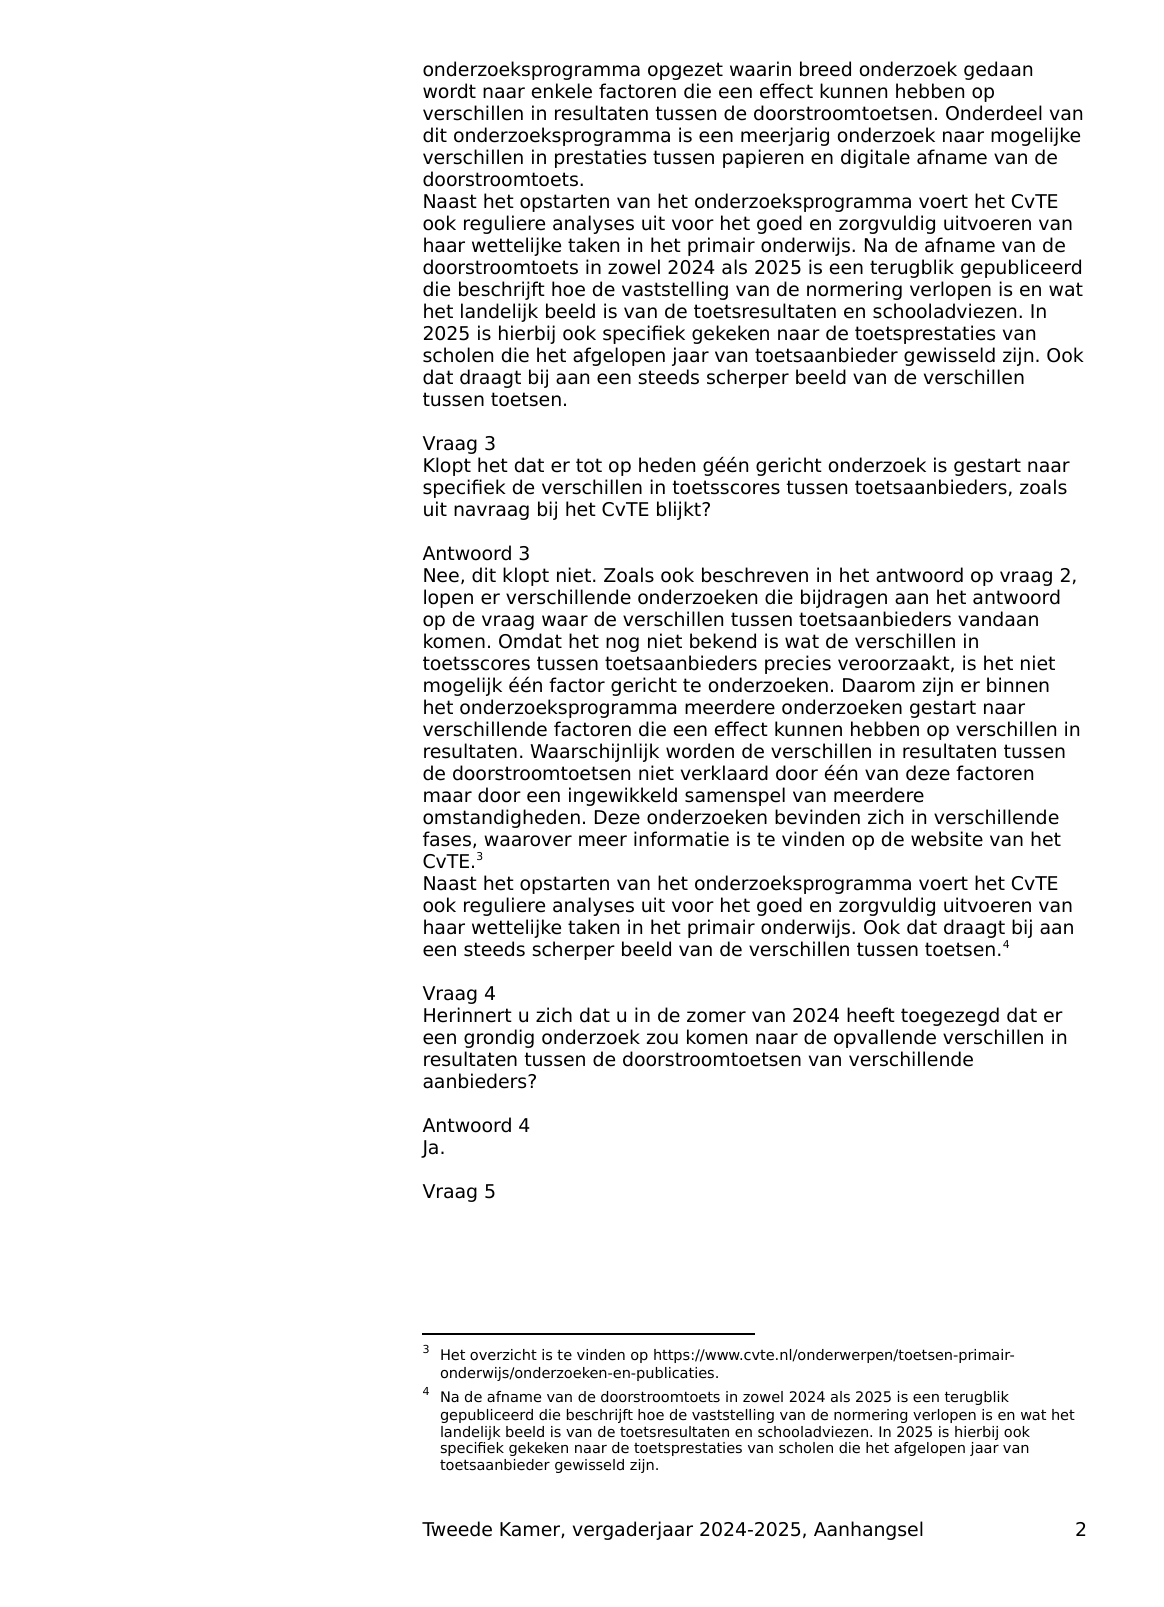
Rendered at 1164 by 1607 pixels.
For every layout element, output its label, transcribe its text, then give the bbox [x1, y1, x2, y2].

text onderzoeksprogramma opgezet waarin breed onderzoek gedaan wordt naar enkele factoren die een effect kunnen hebben op verschillen in resultaten tussen de doorstroomtoetsen. Onderdeel van dit onderzoeksprogramma is een meerjarig onderzoek naar mogelijke verschillen in prestaties tussen papieren en digitale afname van de doorstroomtoets. [422, 59, 1087, 191]
text Klopt het dat er tot op heden géén gericht onderzoek is gestart naar specifiek de verschillen in toetsscores tussen toetsaanbieders, zoals uit navraag bij het CvTE blijkt? [422, 455, 1087, 521]
text Antwoord 3 [422, 543, 1087, 565]
text Vraag 5 [422, 1181, 1087, 1203]
text Vraag 4 [422, 983, 1087, 1005]
text Naast het opstarten van het onderzoeksprogramma voert het CvTE ook reguliere analyses uit voor het goed en zorgvuldig uitvoeren van haar wettelijke taken in het primair onderwijs. Ook dat draagt bij aan een steeds scherper beeld van de verschillen tussen toetsen. [422, 873, 1087, 961]
text Herinnert u zich dat u in de zomer van 2024 heeft toegezegd dat er een grondig onderzoek zou komen naar de opvallende verschillen in resultaten tussen de doorstroomtoetsen van verschillende aanbieders? [422, 1005, 1087, 1093]
text Nee, dit klopt niet. Zoals ook beschreven in het antwoord op vraag 2, lopen er verschillende onderzoeken die bijdragen aan het antwoord op de vraag waar de verschillen tussen toetsaanbieders vandaan komen. Omdat het nog niet bekend is wat de verschillen in toetsscores tussen toetsaanbieders precies veroorzaakt, is het niet mogelijk één factor gericht te onderzoeken. Daarom zijn er binnen het onderzoeksprogramma meerdere onderzoeken gestart naar verschillende factoren die een effect kunnen hebben op verschillen in resultaten. Waarschijnlijk worden de verschillen in resultaten tussen de doorstroomtoetsen niet verklaard door één van deze factoren maar door een ingewikkeld samenspel van meerdere omstandigheden. Deze onderzoeken bevinden zich in verschillende fases, waarover meer informatie is te vinden op de website van het CvTE. [422, 565, 1087, 873]
text Antwoord 4 [422, 1115, 1087, 1137]
text Na de afname van de doorstroomtoets in zowel 2024 als 2025 is een terugblik gepubliceerd die beschrijft hoe de vaststelling van de normering verlopen is en wat het landelijk beeld is van de toetsresultaten en schooladviezen. In 2025 is hierbij ook specifiek gekeken naar de toetsprestaties van scholen die het afgelopen jaar van toetsaanbieder gewisseld zijn. [422, 1385, 1087, 1474]
text Het overzicht is te vinden op https://www.cvte.nl/onderwerpen/toetsen-primair-onderwijs/onderzoeken-en-publicaties. [422, 1343, 1087, 1382]
text Vraag 3 [422, 433, 1087, 455]
text Naast het opstarten van het onderzoeksprogramma voert het CvTE ook reguliere analyses uit voor het goed en zorgvuldig uitvoeren van haar wettelijke taken in het primair onderwijs. Na de afname van de doorstroomtoets in zowel 2024 als 2025 is een terugblik gepubliceerd die beschrijft hoe de vaststelling van de normering verlopen is en wat het landelijk beeld is van de toetsresultaten en schooladviezen. In 2025 is hierbij ook specifiek gekeken naar de toetsprestaties van scholen die het afgelopen jaar van toetsaanbieder gewisseld zijn. Ook dat draagt bij aan een steeds scherper beeld van de verschillen tussen toetsen. [422, 191, 1087, 411]
text Ja. [422, 1137, 1087, 1159]
